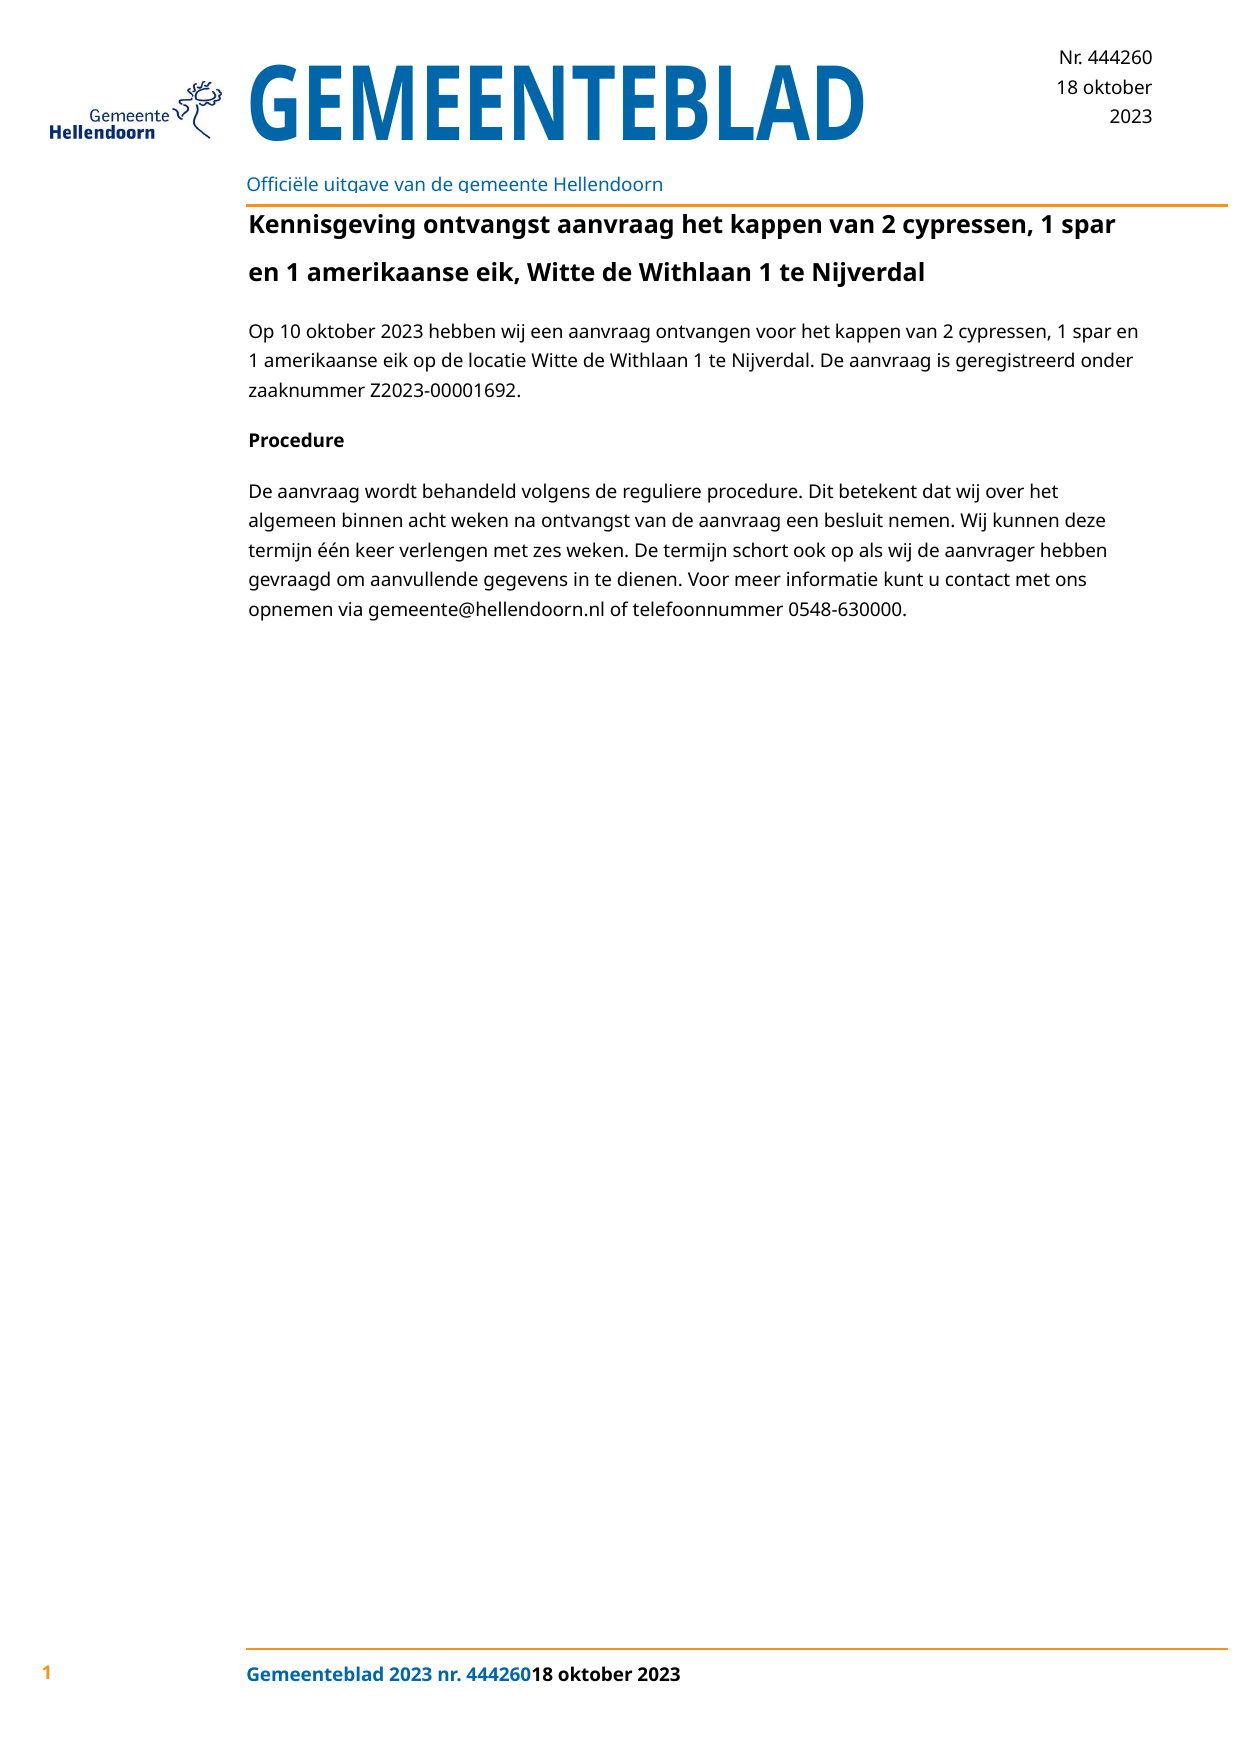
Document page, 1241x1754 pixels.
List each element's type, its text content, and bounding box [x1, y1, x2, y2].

text Procedure [248, 427, 1152, 453]
text Kennisgeving ontvangst aanvraag het kappen van 2 cypressen, 1 spar en 1 amerikaanse eik, Witte de Withlaan 1 te Nijverdal [248, 207, 1152, 288]
text De aanvraag wordt behandeld volgens de reguliere procedure. Dit betekent dat wij over het algemeen binnen acht weken na ontvangst van de aanvraag een besluit nemen. Wij kunnen deze termijn één keer verlengen met zes weken. De termijn schort ook op als wij de aanvrager hebben gevraagd om aanvullende gegevens in te dienen. Voor meer informatie kunt u contact met ons opnemen via gemeente@hellendoorn.nl of telefoonnummer 0548-630000. [248, 478, 1152, 622]
picture [41, 47, 231, 172]
text Op 10 oktober 2023 hebben wij een aanvraag ontvangen voor het kappen van 2 cypressen, 1 spar en 1 amerikaanse eik op de locatie Witte de Withlaan 1 te Nijverdal. De aanvraag is geregistreerd onder zaaknummer Z2023-00001692. [248, 318, 1152, 403]
